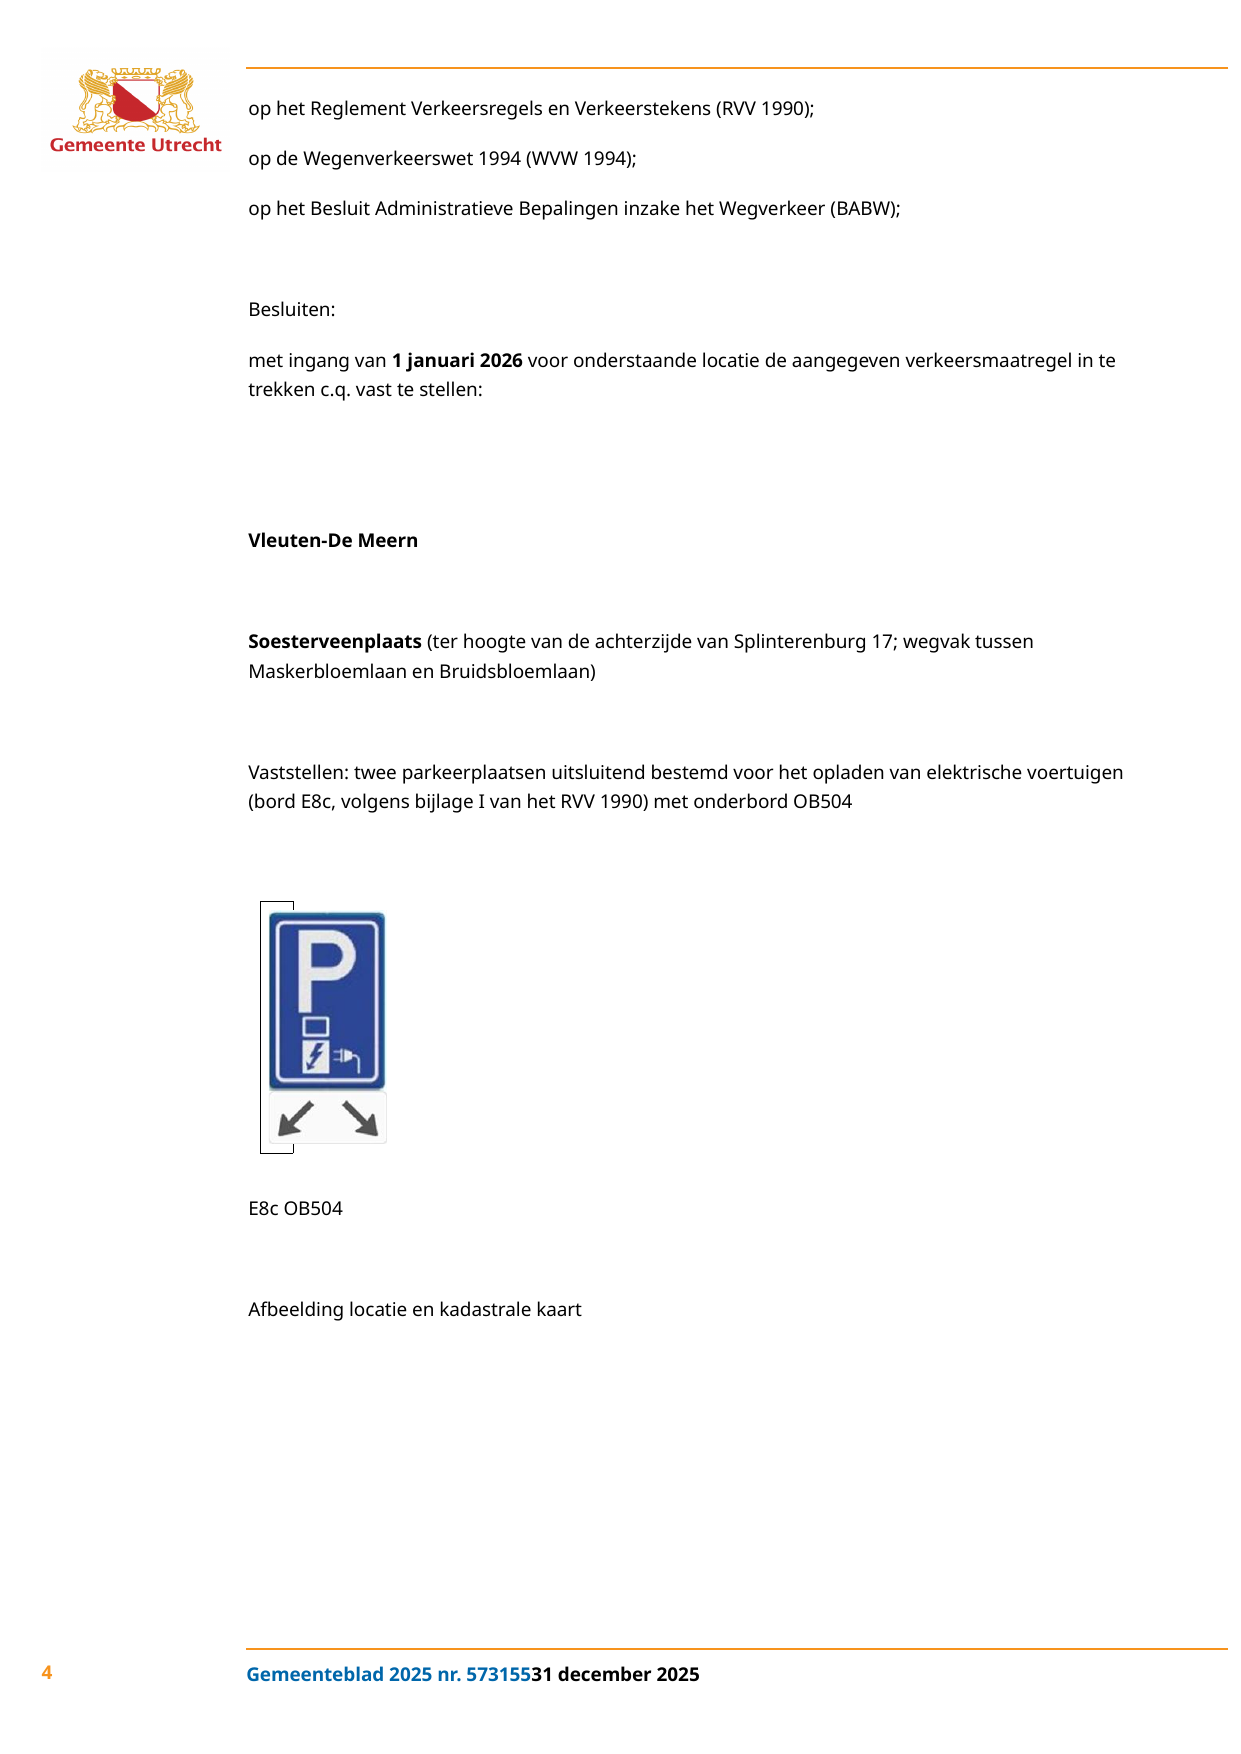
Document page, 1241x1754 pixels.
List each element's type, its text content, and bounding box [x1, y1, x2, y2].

text Vleuten-De Meern [248, 528, 1152, 553]
text E8c OB504 [248, 1195, 1152, 1221]
text op het Besluit Administratieve Bepalingen inzake het Wegverkeer (BABW); [248, 196, 1152, 221]
text op het Reglement Verkeersregels en Verkeerstekens (RVV 1990); [248, 95, 1152, 121]
picture [268, 910, 387, 1144]
text Afbeelding locatie en kadastrale kaart [248, 1296, 1152, 1322]
picture [41, 47, 231, 172]
text Besluiten: [248, 296, 1152, 322]
text Soesterveenplaats (ter hoogte van de achterzijde van Splinterenburg 17; wegvak tussen Maskerbloemlaan en Bruidsbloemlaan) [248, 628, 1152, 684]
text met ingang van 1 januari 2026 voor onderstaande locatie de aangegeven verkeersmaatregel in te trekken c.q. vast te stellen: [248, 347, 1152, 402]
text Vaststellen: twee parkeerplaatsen uitsluitend bestemd voor het opladen van elektrische voertuigen (bord E8c, volgens bijlage I van het RVV 1990) met onderbord OB504 [248, 759, 1152, 814]
text op de Wegenverkeerswet 1994 (WVW 1994); [248, 145, 1152, 171]
